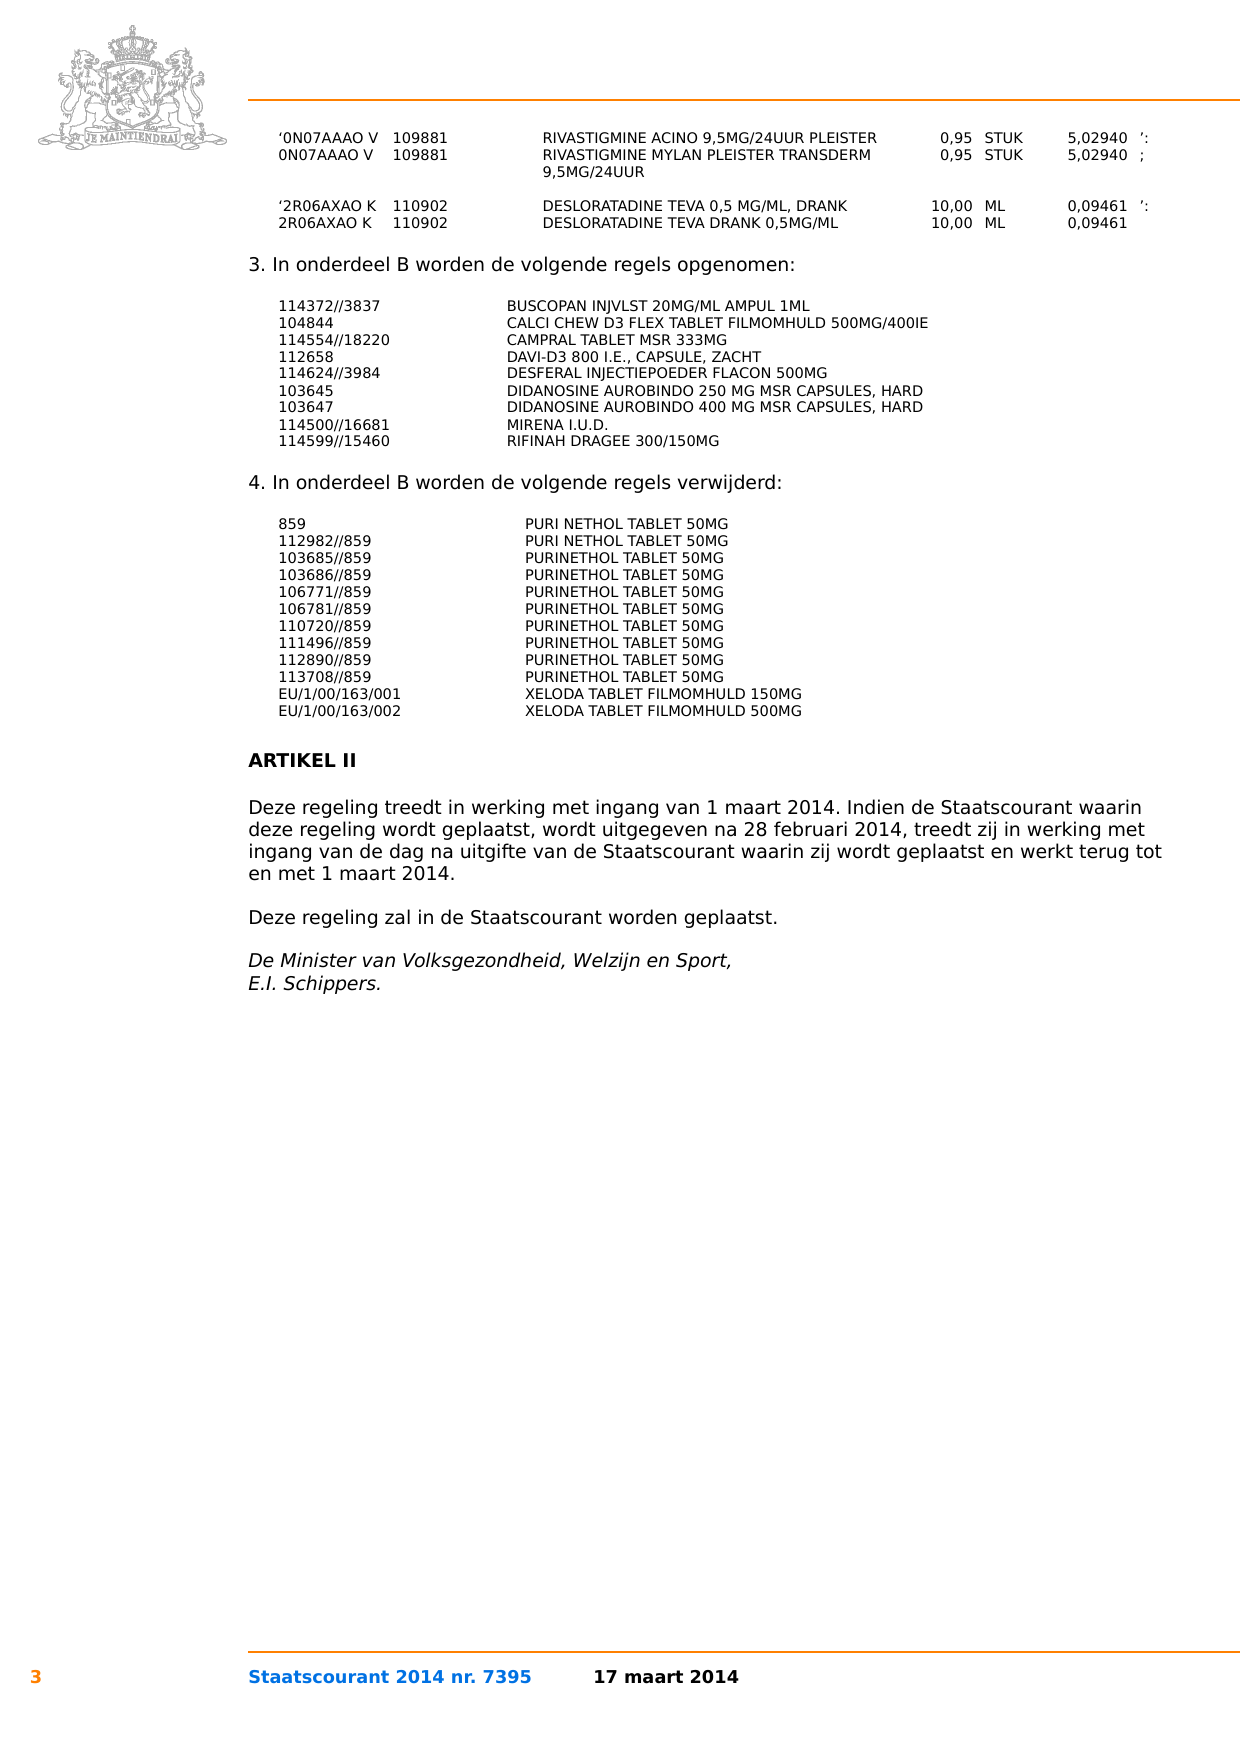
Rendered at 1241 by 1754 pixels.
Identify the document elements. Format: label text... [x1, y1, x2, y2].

table_cell 114554//18220 [278, 331, 501, 348]
table_cell 103645 [278, 383, 501, 399]
table_cell DESLORATADINE TEVA 0,5 MG/ML, DRANK [536, 198, 918, 215]
table_cell 0,95 [918, 130, 978, 147]
table_cell PURINETHOL TABLET 50MG [519, 669, 1163, 686]
table_cell DIDANOSINE AUROBINDO 250 MG MSR CAPSULES, HARD [501, 383, 1163, 399]
table_cell 112890//859 [278, 652, 519, 669]
table_cell 112982//859 [278, 533, 519, 550]
table_cell ’: [1133, 198, 1163, 215]
table_cell 103647 [278, 399, 501, 416]
table_cell 106781//859 [278, 601, 519, 618]
table_cell [278, 181, 386, 198]
table_cell [386, 181, 536, 198]
table_cell 10,00 [918, 198, 978, 215]
table_cell [536, 181, 918, 198]
table_cell 114599//15460 [278, 433, 501, 450]
table_cell 109881 [386, 130, 536, 147]
table_cell [1133, 181, 1163, 198]
table_cell DESFERAL INJECTIEPOEDER FLACON 500MG [501, 365, 1163, 382]
table_cell PURINETHOL TABLET 50MG [519, 618, 1163, 635]
table_cell DIDANOSINE AUROBINDO 400 MG MSR CAPSULES, HARD [501, 399, 1163, 416]
table_cell 104844 [278, 315, 501, 331]
text Deze regeling zal in de Staatscourant worden geplaatst. [248, 907, 1163, 928]
text 3. In onderdeel B worden de volgende regels opgenomen: [248, 254, 1163, 276]
table_cell MIRENA I.U.D. [501, 416, 1163, 433]
table_cell 0,09461 [1037, 215, 1133, 232]
table_cell ‘0N07AAAO V [278, 130, 386, 147]
table_cell EU/1/00/163/001 [278, 686, 519, 703]
table_cell 106771//859 [278, 584, 519, 601]
table_cell 5,02940 [1037, 147, 1133, 181]
table_cell PURINETHOL TABLET 50MG [519, 601, 1163, 618]
table_cell ’: [1133, 130, 1163, 147]
table_cell EU/1/00/163/002 [278, 703, 519, 720]
table_cell [1133, 215, 1163, 232]
table_cell RIFINAH DRAGEE 300/150MG [501, 433, 1163, 450]
table_cell 0N07AAAO V [278, 147, 386, 181]
picture [38, 25, 227, 150]
table_cell 114624//3984 [278, 365, 501, 382]
table_cell 2R06AXAO K [278, 215, 386, 232]
table_cell 103685//859 [278, 550, 519, 567]
table_header 859 [278, 516, 519, 533]
table_header BUSCOPAN INJVLST 20MG/ML AMPUL 1ML [501, 298, 1163, 314]
table_cell STUK [978, 130, 1037, 147]
table_cell ML [978, 215, 1037, 232]
text 4. In onderdeel B worden de volgende regels verwijderd: [248, 472, 1163, 494]
text Deze regeling treedt in werking met ingang van 1 maart 2014. Indien de Staatscourant waarin deze regeling wordt geplaatst, wordt uitgegeven na 28 februari 2014, treedt zij in werking met ingang van de dag na uitgifte van de Staatscourant waarin zij wordt geplaatst en werkt terug tot en met 1 maart 2014. [248, 797, 1163, 885]
table_cell XELODA TABLET FILMOMHULD 150MG [519, 686, 1163, 703]
table_header PURI NETHOL TABLET 50MG [519, 516, 1163, 533]
table_cell CAMPRAL TABLET MSR 333MG [501, 331, 1163, 348]
table_cell 0,09461 [1037, 198, 1133, 215]
table_cell 112658 [278, 349, 501, 365]
table_cell 114500//16681 [278, 416, 501, 433]
table_cell 5,02940 [1037, 130, 1133, 147]
table_cell RIVASTIGMINE MYLAN PLEISTER TRANSDERM 9,5MG/24UUR [536, 147, 918, 181]
table_cell PURINETHOL TABLET 50MG [519, 567, 1163, 584]
table_cell RIVASTIGMINE ACINO 9,5MG/24UUR PLEISTER [536, 130, 918, 147]
table_cell ML [978, 198, 1037, 215]
table_cell CALCI CHEW D3 FLEX TABLET FILMOMHULD 500MG/400IE [501, 315, 1163, 331]
table_cell ; [1133, 147, 1163, 181]
text De Minister van Volksgezondheid, Welzijn en Sport, E.I. Schippers. [248, 950, 1163, 994]
table_cell 110720//859 [278, 618, 519, 635]
subtitle ARTIKEL II [248, 750, 1163, 772]
table_cell XELODA TABLET FILMOMHULD 500MG [519, 703, 1163, 720]
table_cell 113708//859 [278, 669, 519, 686]
table_cell PURINETHOL TABLET 50MG [519, 550, 1163, 567]
table_cell PURINETHOL TABLET 50MG [519, 635, 1163, 652]
table_cell [978, 181, 1037, 198]
table_cell 0,95 [918, 147, 978, 181]
table_cell 111496//859 [278, 635, 519, 652]
table_cell 10,00 [918, 215, 978, 232]
table_cell 110902 [386, 215, 536, 232]
table_cell PURINETHOL TABLET 50MG [519, 584, 1163, 601]
table_cell ‘2R06AXAO K [278, 198, 386, 215]
table_cell [918, 181, 978, 198]
table_header 114372//3837 [278, 298, 501, 314]
table_cell PURINETHOL TABLET 50MG [519, 652, 1163, 669]
table_cell PURI NETHOL TABLET 50MG [519, 533, 1163, 550]
table_cell DAVI-D3 800 I.E., CAPSULE, ZACHT [501, 349, 1163, 365]
table_cell 109881 [386, 147, 536, 181]
table_cell STUK [978, 147, 1037, 181]
table_cell DESLORATADINE TEVA DRANK 0,5MG/ML [536, 215, 918, 232]
table_cell 110902 [386, 198, 536, 215]
table_cell [1037, 181, 1133, 198]
table_cell 103686//859 [278, 567, 519, 584]
